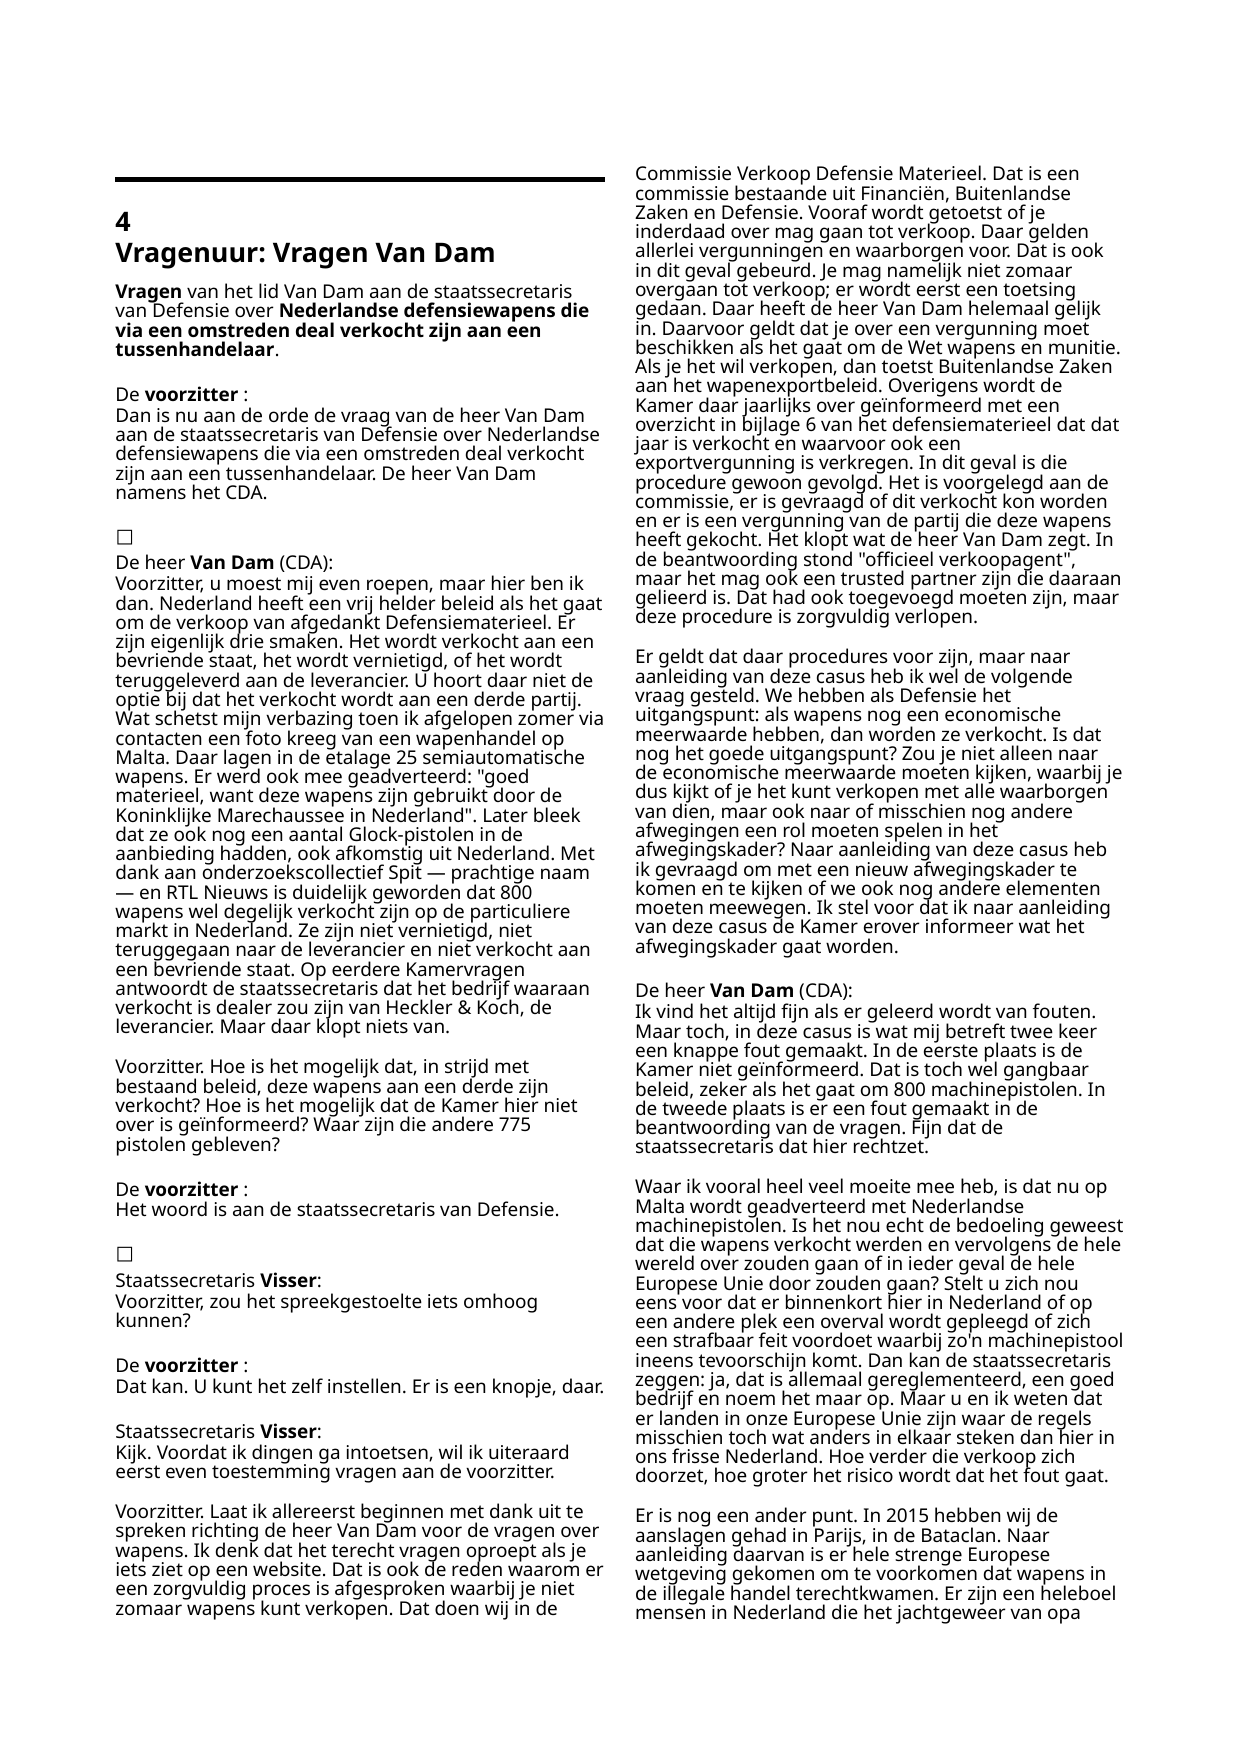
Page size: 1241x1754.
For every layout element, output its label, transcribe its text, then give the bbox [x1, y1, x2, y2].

text Ik vind het altijd fijn als er geleerd wordt van fouten. Maar toch, in deze casus is wat mij betreft twee keer een knappe fout gemaakt. In de eerste plaats is de Kamer niet geïnformeerd. Dat is toch wel gangbaar beleid, zeker als het gaat om 800 machinepistolen. In de tweede plaats is er een fout gemaakt in de beantwoording van de vragen. Fijn dat de staatssecretaris dat hier rechtzet. [635, 1003, 1125, 1158]
text De voorzitter : [115, 1176, 605, 1201]
text Staatssecretaris Visser: [115, 1267, 605, 1293]
text Staatssecretaris Visser: [115, 1418, 605, 1444]
text Voorzitter, zou het spreekgestoelte iets omhoog kunnen? [115, 1293, 605, 1332]
text Kijk. Voordat ik dingen ga intoetsen, wil ik uiteraard eerst even toestemming vragen aan de voorzitter. [115, 1444, 605, 1482]
text Voorzitter. Laat ik allereerst beginnen met dank uit te spreken richting de heer Van Dam voor de vragen over wapens. Ik denk dat het terecht vragen oproept als je iets ziet op een website. Dat is ook de reden waarom er een zorgvuldig proces is afgesproken waarbij je niet zomaar wapens kunt verkopen. Dat doen wij in de [115, 1503, 605, 1619]
text De heer Van Dam (CDA): [115, 549, 605, 575]
text De voorzitter : [115, 381, 605, 407]
text Er geldt dat daar procedures voor zijn, maar naar aanleiding van deze casus heb ik wel de volgende vraag gesteld. We hebben als Defensie het uitgangspunt: als wapens nog een economische meerwaarde hebben, dan worden ze verkocht. Is dat nog het goede uitgangspunt? Zou je niet alleen naar de economische meerwaarde moeten kijken, waarbij je dus kijkt of je het kunt verkopen met alle waarborgen van dien, maar ook naar of misschien nog andere afwegingen een rol moeten spelen in het afwegingskader? Naar aanleiding van deze casus heb ik gevraagd om met een nieuw afwegingskader te komen en te kijken of we ook nog andere elementen moeten meewegen. Ik stel voor dat ik naar aanleiding van deze casus de Kamer erover informeer wat het afwegingskader gaat worden. [635, 648, 1125, 957]
text Vragen van het lid Van Dam aan de staatssecretaris van Defensie over Nederlandse defensiewapens die via een omstreden deal verkocht zijn aan een tussenhandelaar. [115, 283, 605, 360]
text De voorzitter : [115, 1352, 605, 1378]
text Voorzitter, u moest mij even roepen, maar hier ben ik dan. Nederland heeft een vrij helder beleid als het gaat om de verkoop van afgedankt Defensiematerieel. Er zijn eigenlijk drie smaken. Het wordt verkocht aan een bevriende staat, het wordt vernietigd, of het wordt teruggeleverd aan de leverancier. U hoort daar niet de optie bij dat het verkocht wordt aan een derde partij. Wat schetst mijn verbazing toen ik afgelopen zomer via contacten een foto kreeg van een wapenhandel op Malta. Daar lagen in de etalage 25 semiautomatische wapens. Er werd ook mee geadverteerd: "goed materieel, want deze wapens zijn gebruikt door de Koninklijke Marechaussee in Nederland". Later bleek dat ze ook nog een aantal Glock-pistolen in de aanbieding hadden, ook afkomstig uit Nederland. Met dank aan onderzoekscollectief Spit — prachtige naam — en RTL Nieuws is duidelijk geworden dat 800 wapens wel degelijk verkocht zijn op de particuliere markt in Nederland. Ze zijn niet vernietigd, niet teruggegaan naar de leverancier en niet verkocht aan een bevriende staat. Op eerdere Kamervragen antwoordt de staatssecretaris dat het bedrijf waaraan verkocht is dealer zou zijn van Heckler & Koch, de leverancier. Maar daar klopt niets van. [115, 575, 605, 1038]
text ⬜ [115, 1242, 605, 1267]
text Er is nog een ander punt. In 2015 hebben wij de aanslagen gehad in Parijs, in de Bataclan. Naar aanleiding daarvan is er hele strenge Europese wetgeving gekomen om te voorkomen dat wapens in de illegale handel terechtkwamen. Er zijn een heleboel mensen in Nederland die het jachtgeweer van opa [635, 1507, 1125, 1623]
text Dat kan. U kunt het zelf instellen. Er is een knopje, daar. [115, 1378, 605, 1397]
text Het woord is aan de staatssecretaris van Defensie. [115, 1201, 605, 1221]
text 4 [115, 203, 605, 239]
text Dan is nu aan de orde de vraag van de heer Van Dam aan de staatssecretaris van Defensie over Nederlandse defensiewapens die via een omstreden deal verkocht zijn aan een tussenhandelaar. De heer Van Dam namens het CDA. [115, 407, 605, 503]
text Vragenuur: Vragen Van Dam [115, 239, 605, 283]
text De heer Van Dam (CDA): [635, 978, 1125, 1003]
text Voorzitter. Hoe is het mogelijk dat, in strijd met bestaand beleid, deze wapens aan een derde zijn verkocht? Hoe is het mogelijk dat de Kamer hier niet over is geïnformeerd? Waar zijn die andere 775 pistolen gebleven? [115, 1058, 605, 1155]
text Commissie Verkoop Defensie Materieel. Dat is een commissie bestaande uit Financiën, Buitenlandse Zaken en Defensie. Vooraf wordt getoetst of je inderdaad over mag gaan tot verkoop. Daar gelden allerlei vergunningen en waarborgen voor. Dat is ook in dit geval gebeurd. Je mag namelijk niet zomaar overgaan tot verkoop; er wordt eerst een toetsing gedaan. Daar heeft de heer Van Dam helemaal gelijk in. Daarvoor geldt dat je over een vergunning moet beschikken als het gaat om de Wet wapens en munitie. Als je het wil verkopen, dan toetst Buitenlandse Zaken aan het wapenexportbeleid. Overigens wordt de Kamer daar jaarlijks over geïnformeerd met een overzicht in bijlage 6 van het defensiematerieel dat dat jaar is verkocht en waarvoor ook een exportvergunning is verkregen. In dit geval is die procedure gewoon gevolgd. Het is voorgelegd aan de commissie, er is gevraagd of dit verkocht kon worden en er is een vergunning van de partij die deze wapens heeft gekocht. Het klopt wat de heer Van Dam zegt. In de beantwoording stond "officieel verkoopagent", maar het mag ook een trusted partner zijn die daaraan gelieerd is. Dat had ook toegevoegd moeten zijn, maar deze procedure is zorgvuldig verlopen. [635, 165, 1125, 628]
text ⬜ [115, 524, 605, 549]
text Waar ik vooral heel veel moeite mee heb, is dat nu op Malta wordt geadverteerd met Nederlandse machinepistolen. Is het nou echt de bedoeling geweest dat die wapens verkocht werden en vervolgens de hele wereld over zouden gaan of in ieder geval de hele Europese Unie door zouden gaan? Stelt u zich nou eens voor dat er binnenkort hier in Nederland of op een andere plek een overval wordt gepleegd of zich een strafbaar feit voordoet waarbij zo'n machinepistool ineens tevoorschijn komt. Dan kan de staatssecretaris zeggen: ja, dat is allemaal gereglementeerd, een goed bedrijf en noem het maar op. Maar u en ik weten dat er landen in onze Europese Unie zijn waar de regels misschien toch wat anders in elkaar steken dan hier in ons frisse Nederland. Hoe verder die verkoop zich doorzet, hoe groter het risico wordt dat het fout gaat. [635, 1178, 1125, 1487]
